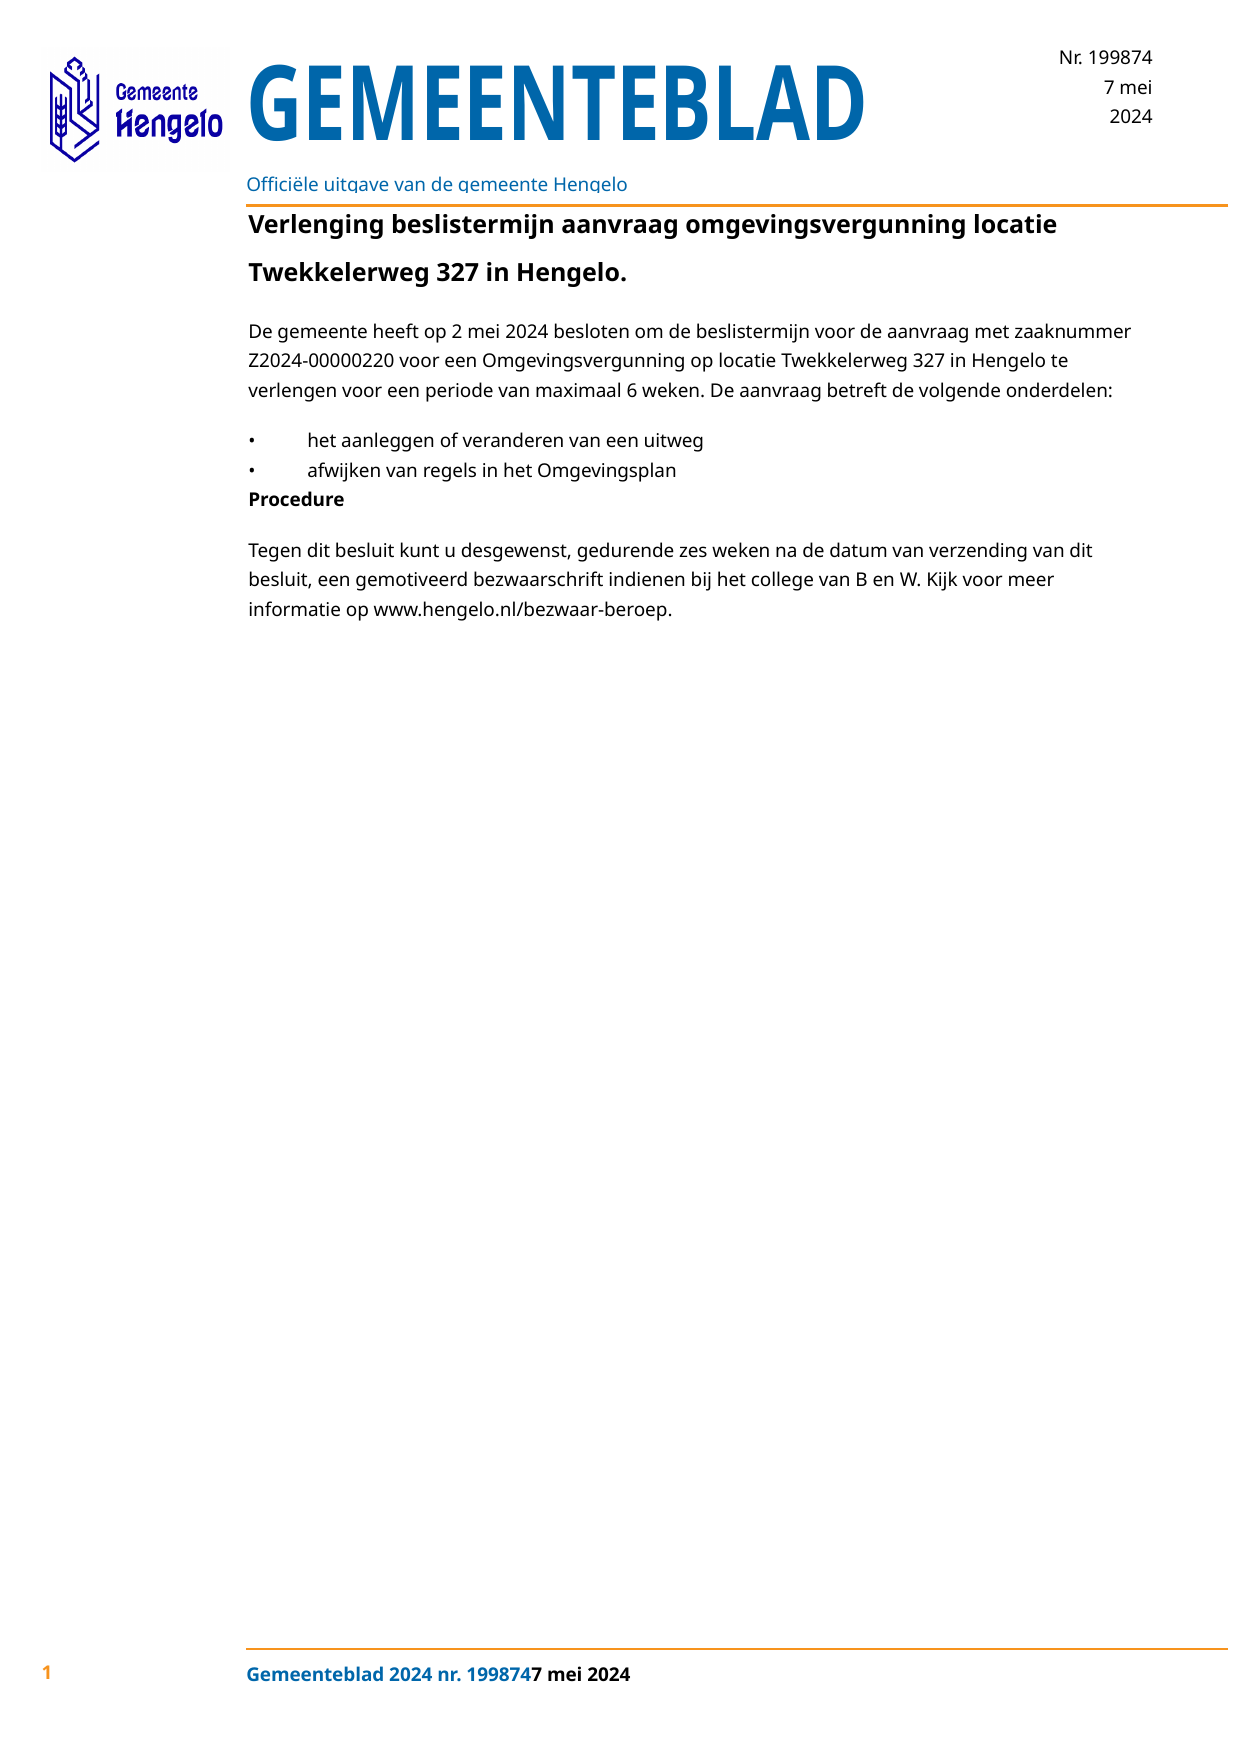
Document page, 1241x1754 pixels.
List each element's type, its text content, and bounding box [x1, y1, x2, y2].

picture [41, 47, 231, 172]
text De gemeente heeft op 2 mei 2024 besloten om de beslistermijn voor de aanvraag met zaaknummer Z2024-00000220 voor een Omgevingsvergunning op locatie Twekkelerweg 327 in Hengelo te verlengen voor een periode van maximaal 6 weken. De aanvraag betreft de volgende onderdelen: [248, 318, 1152, 403]
text Tegen dit besluit kunt u desgewenst, gedurende zes weken na de datum van verzending van dit besluit, een gemotiveerd bezwaarschrift indienen bij het college van B en W. Kijk voor meer informatie op www.hengelo.nl/bezwaar-beroep. [248, 537, 1152, 622]
text Procedure [248, 487, 1152, 512]
list het aanleggen of veranderen van een uitweg [248, 427, 1152, 453]
list afwijken van regels in het Omgevingsplan [248, 457, 1152, 483]
text Verlenging beslistermijn aanvraag omgevingsvergunning locatie Twekkelerweg 327 in Hengelo. [248, 207, 1152, 288]
